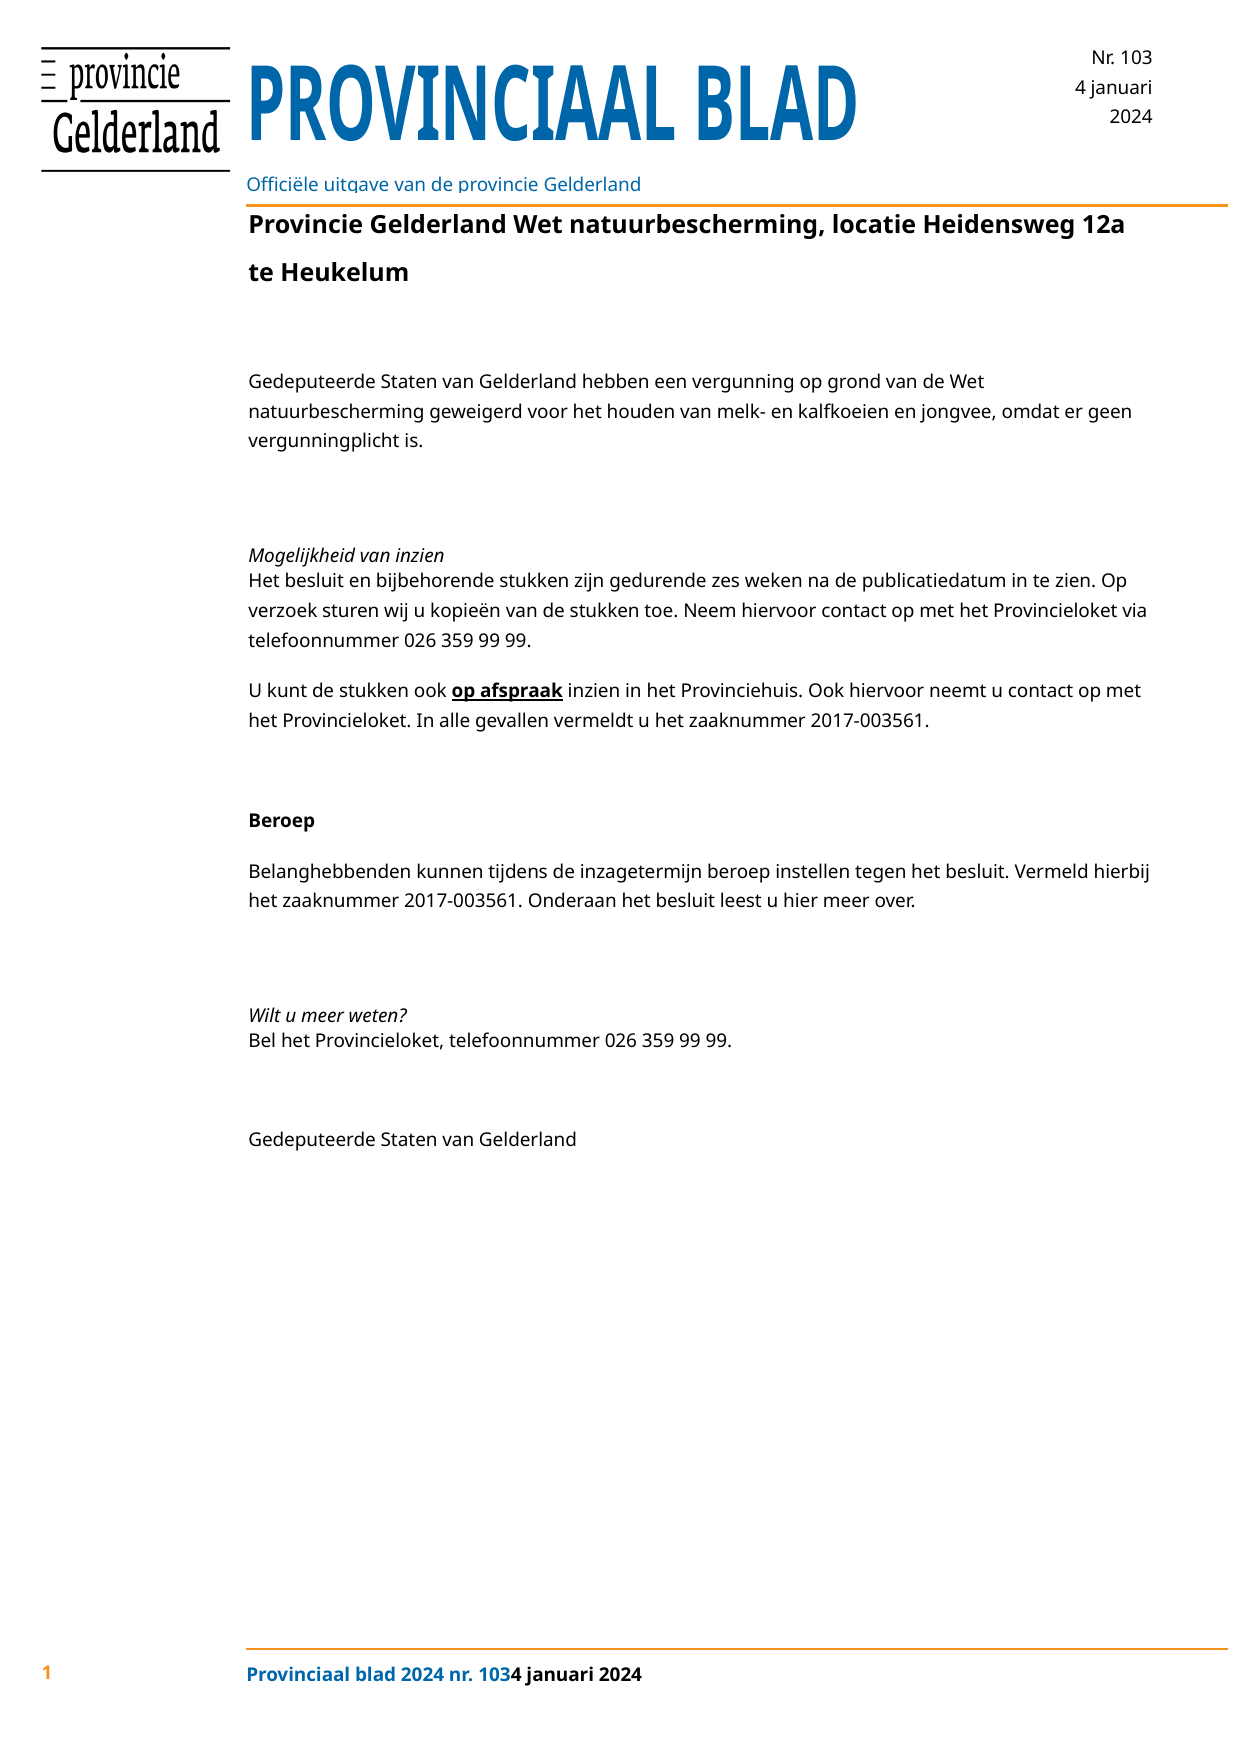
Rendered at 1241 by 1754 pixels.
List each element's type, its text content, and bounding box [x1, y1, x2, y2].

text Beroep [248, 808, 1152, 833]
text Bel het Provincieloket, telefoonnummer 026 359 99 99. [248, 1028, 1152, 1053]
text Gedeputeerde Staten van Gelderland hebben een vergunning op grond van de Wet natuurbescherming geweigerd voor het houden van melk- en kalfkoeien en jongvee, omdat er geen vergunningplicht is. [248, 368, 1152, 453]
text Provincie Gelderland Wet natuurbescherming, locatie Heidensweg 12a te Heukelum [248, 207, 1152, 288]
text Het besluit en bijbehorende stukken zijn gedurende zes weken na de publicatiedatum in te zien. Op verzoek sturen wij u kopieën van de stukken toe. Neem hiervoor contact op met het Provincieloket via telefoonnummer 026 359 99 99. [248, 568, 1152, 652]
text Belanghebbenden kunnen tijdens de inzagetermijn beroep instellen tegen het besluit. Vermeld hierbij het zaaknummer 2017-003561. Onderaan het besluit leest u hier meer over. [248, 858, 1152, 913]
text Mogelijkheid van inzien [248, 542, 1152, 568]
text Gedeputeerde Staten van Gelderland [248, 1126, 1152, 1152]
text U kunt de stukken ook op afspraak inzien in het Provinciehuis. Ook hiervoor neemt u contact op met het Provincieloket. In alle gevallen vermeldt u het zaaknummer 2017-003561. [248, 677, 1152, 732]
picture [41, 47, 231, 172]
text Wilt u meer weten? [248, 1002, 1152, 1028]
